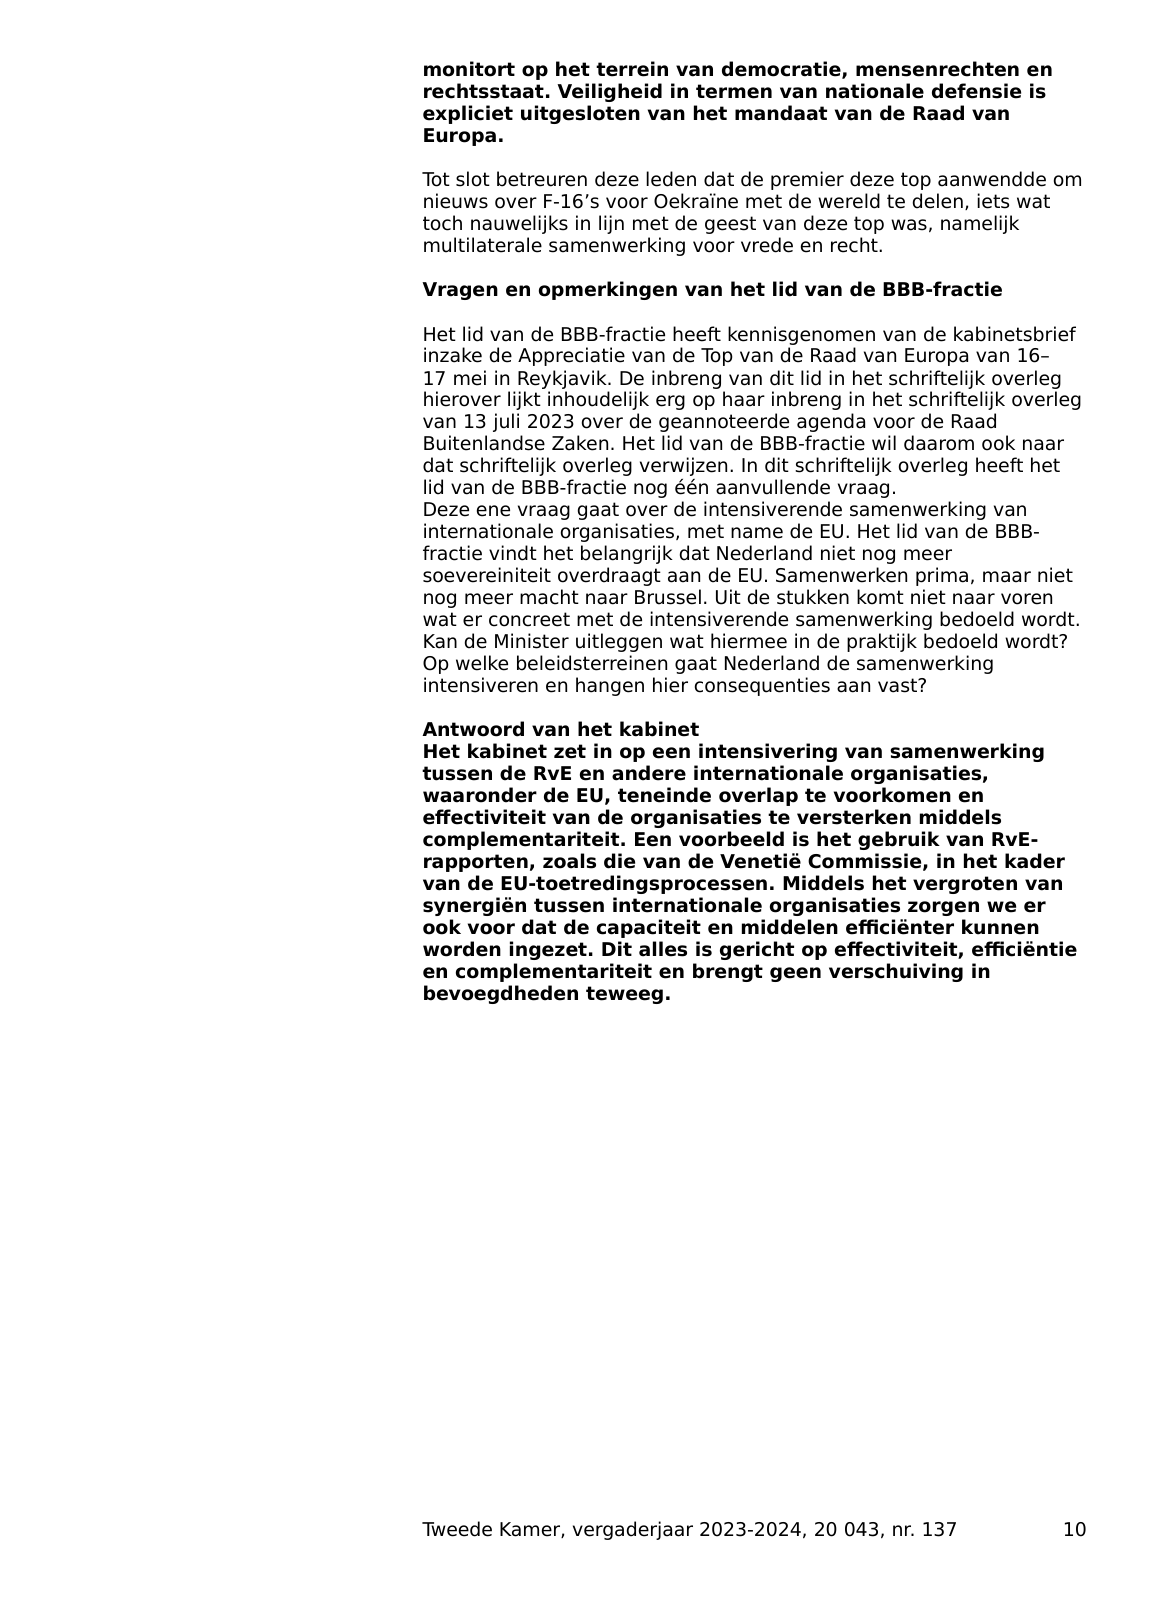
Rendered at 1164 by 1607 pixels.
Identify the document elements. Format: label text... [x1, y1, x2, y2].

text Het lid van de BBB-fractie heeft kennisgenomen van de kabinetsbrief inzake de Appreciatie van de Top van de Raad van Europa van 16–17 mei in Reykjavik. De inbreng van dit lid in het schriftelijk overleg hierover lijkt inhoudelijk erg op haar inbreng in het schriftelijk overleg van 13 juli 2023 over de geannoteerde agenda voor de Raad Buitenlandse Zaken. Het lid van de BBB-fractie wil daarom ook naar dat schriftelijk overleg verwijzen. In dit schriftelijk overleg heeft het lid van de BBB-fractie nog één aanvullende vraag. [422, 323, 1087, 499]
text Antwoord van het kabinet [422, 719, 1087, 741]
text monitort op het terrein van democratie, mensenrechten en rechtsstaat. Veiligheid in termen van nationale defensie is expliciet uitgesloten van het mandaat van de Raad van Europa. [422, 59, 1087, 147]
text Het kabinet zet in op een intensivering van samenwerking tussen de RvE en andere internationale organisaties, waaronder de EU, teneinde overlap te voorkomen en effectiviteit van de organisaties te versterken middels complementariteit. Een voorbeeld is het gebruik van RvE-rapporten, zoals die van de Venetië Commissie, in het kader van de EU-toetredingsprocessen. Middels het vergroten van synergiën tussen internationale organisaties zorgen we er ook voor dat de capaciteit en middelen efficiënter kunnen worden ingezet. Dit alles is gericht op effectiviteit, efficiëntie en complementariteit en brengt geen verschuiving in bevoegdheden teweeg. [422, 741, 1087, 1005]
subtitle Vragen en opmerkingen van het lid van de BBB-fractie [422, 279, 1087, 301]
text Deze ene vraag gaat over de intensiverende samenwerking van internationale organisaties, met name de EU. Het lid van de BBB-fractie vindt het belangrijk dat Nederland niet nog meer soevereiniteit overdraagt aan de EU. Samenwerken prima, maar niet nog meer macht naar Brussel. Uit de stukken komt niet naar voren wat er concreet met de intensiverende samenwerking bedoeld wordt. Kan de Minister uitleggen wat hiermee in de praktijk bedoeld wordt? Op welke beleidsterreinen gaat Nederland de samenwerking intensiveren en hangen hier consequenties aan vast? [422, 499, 1087, 697]
text Tot slot betreuren deze leden dat de premier deze top aanwendde om nieuws over F-16’s voor Oekraïne met de wereld te delen, iets wat toch nauwelijks in lijn met de geest van deze top was, namelijk multilaterale samenwerking voor vrede en recht. [422, 169, 1087, 257]
